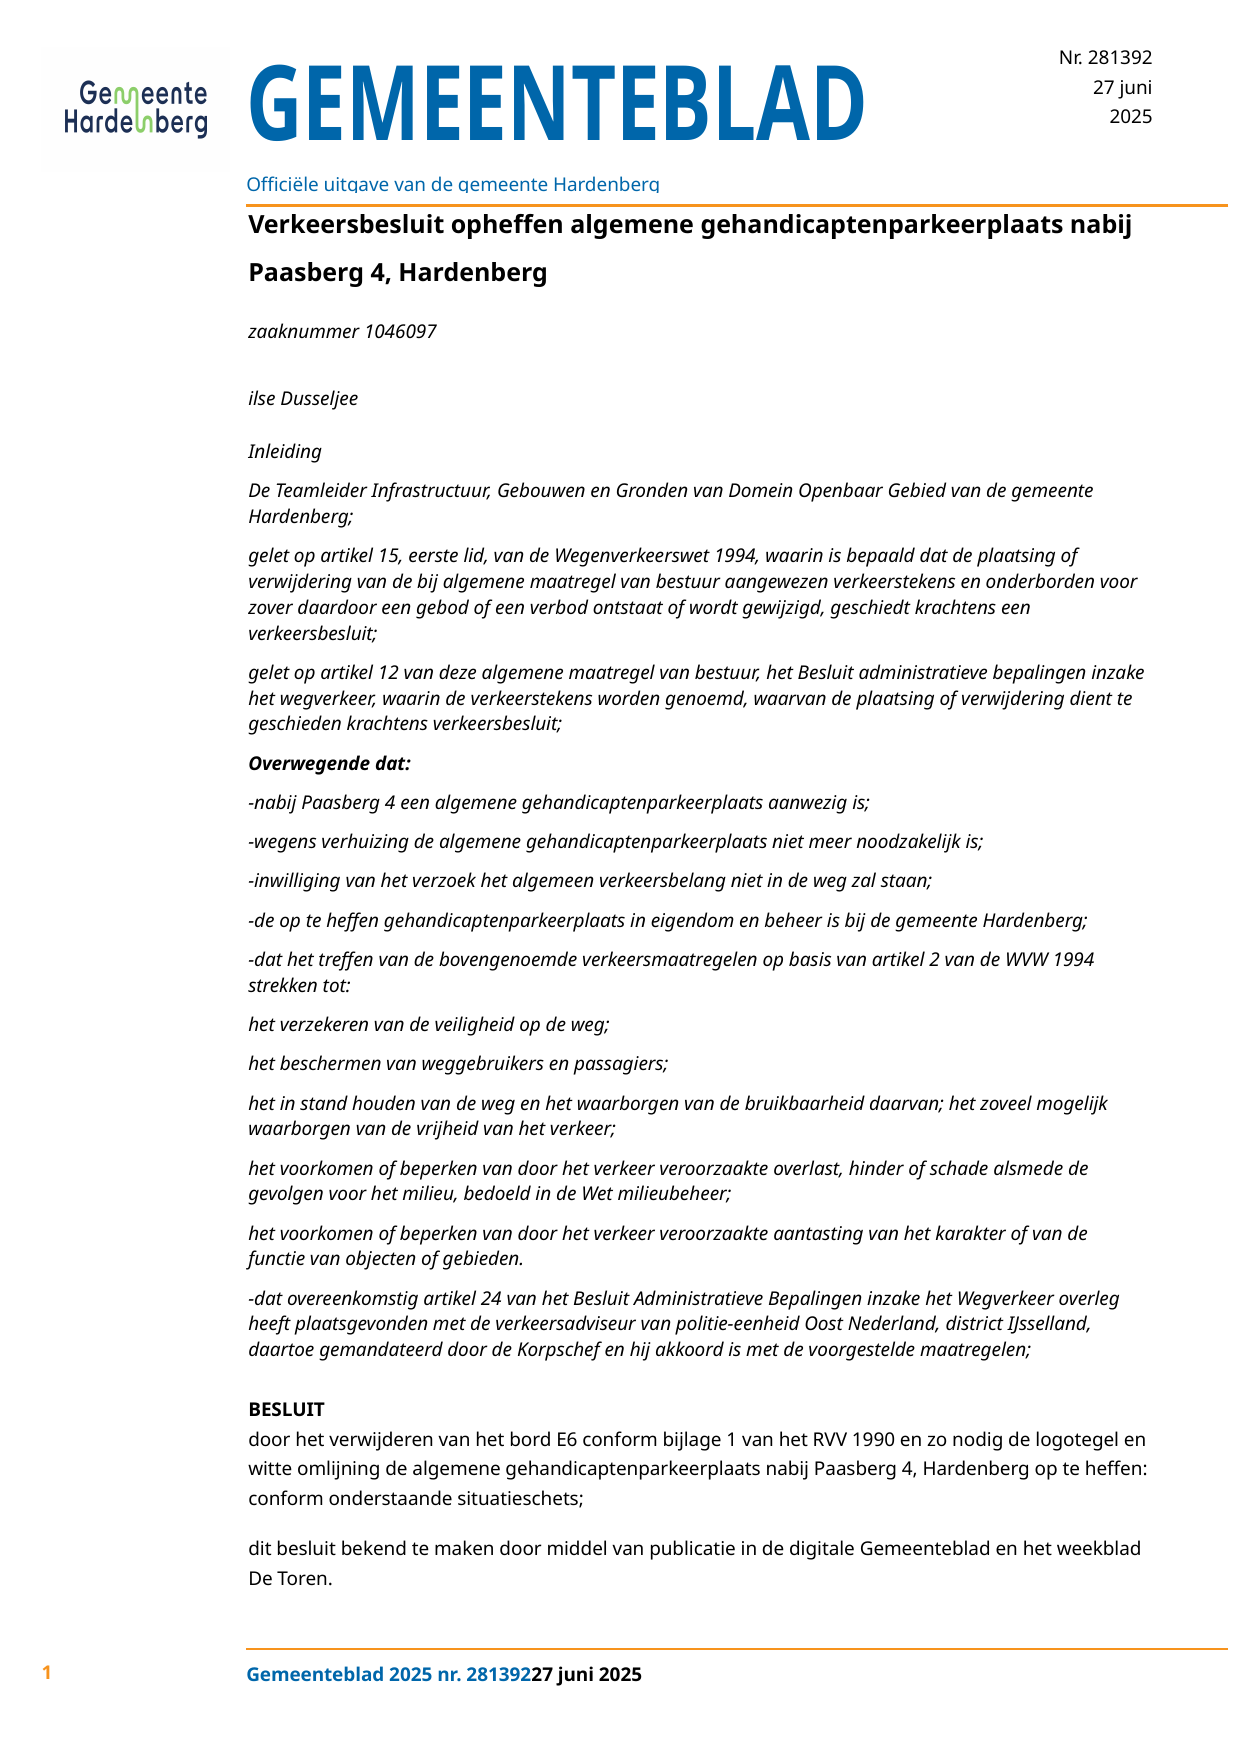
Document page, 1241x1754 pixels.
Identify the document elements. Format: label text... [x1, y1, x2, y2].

text -dat overeenkomstig artikel 24 van het Besluit Administratieve Bepalingen inzake het Wegverkeer overleg heeft plaatsgevonden met de verkeersadviseur van politie-eenheid Oost Nederland, district IJsselland, daartoe gemandateerd door de Korpschef en hij akkoord is met de voorgestelde maatregelen; [248, 1285, 1152, 1362]
text door het verwijderen van het bord E6 conform bijlage 1 van het RVV 1990 en zo nodig de logotegel en witte omlijning de algemene gehandicaptenparkeerplaats nabij Paasberg 4, Hardenberg op te heffen: conform onderstaande situatieschets; [248, 1426, 1152, 1511]
text -de op te heffen gehandicaptenparkeerplaats in eigendom en beheer is bij de gemeente Hardenberg; [248, 907, 1152, 933]
text het voorkomen of beperken van door het verkeer veroorzaakte overlast, hinder of schade alsmede de gevolgen voor het milieu, bedoeld in de Wet milieubeheer; [248, 1155, 1152, 1206]
text ilse Dusseljee [248, 386, 1152, 411]
text het verzekeren van de veiligheid op de weg; [248, 1011, 1152, 1037]
text BESLUIT [248, 1396, 1152, 1422]
text Overwegende dat: [248, 750, 1152, 776]
picture [41, 47, 231, 172]
text het beschermen van weggebruikers en passagiers; [248, 1051, 1152, 1076]
text het in stand houden van de weg en het waarborgen van de bruikbaarheid daarvan; het zoveel mogelijk waarborgen van de vrijheid van het verkeer; [248, 1090, 1152, 1141]
text -wegens verhuizing de algemene gehandicaptenparkeerplaats niet meer noodzakelijk is; [248, 828, 1152, 854]
text gelet op artikel 15, eerste lid, van de Wegenverkeerswet 1994, waarin is bepaald dat de plaatsing of verwijdering van de bij algemene maatregel van bestuur aangewezen verkeerstekens en onderborden voor zover daardoor een gebod of een verbod ontstaat of wordt gewijzigd, geschiedt krachtens een verkeersbesluit; [248, 543, 1152, 646]
text De Teamleider Infrastructuur, Gebouwen en Gronden van Domein Openbaar Gebied van de gemeente Hardenberg; [248, 478, 1152, 529]
text -nabij Paasberg 4 een algemene gehandicaptenparkeerplaats aanwezig is; [248, 789, 1152, 815]
text zaaknummer 1046097 [248, 318, 1152, 344]
text -inwilliging van het verzoek het algemeen verkeersbelang niet in de weg zal staan; [248, 868, 1152, 893]
text het voorkomen of beperken van door het verkeer veroorzaakte aantasting van het karakter of van de functie van objecten of gebieden. [248, 1220, 1152, 1271]
text gelet op artikel 12 van deze algemene maatregel van bestuur, het Besluit administratieve bepalingen inzake het wegverkeer, waarin de verkeerstekens worden genoemd, waarvan de plaatsing of verwijdering dient te geschieden krachtens verkeersbesluit; [248, 659, 1152, 736]
text Inleiding [248, 438, 1152, 464]
text Verkeersbesluit opheffen algemene gehandicaptenparkeerplaats nabij Paasberg 4, Hardenberg [248, 207, 1152, 288]
text -dat het treffen van de bovengenoemde verkeersmaatregelen op basis van artikel 2 van de WVW 1994 strekken tot: [248, 946, 1152, 998]
text dit besluit bekend te maken door middel van publicatie in de digitale Gemeenteblad en het weekblad De Toren. [248, 1536, 1152, 1591]
